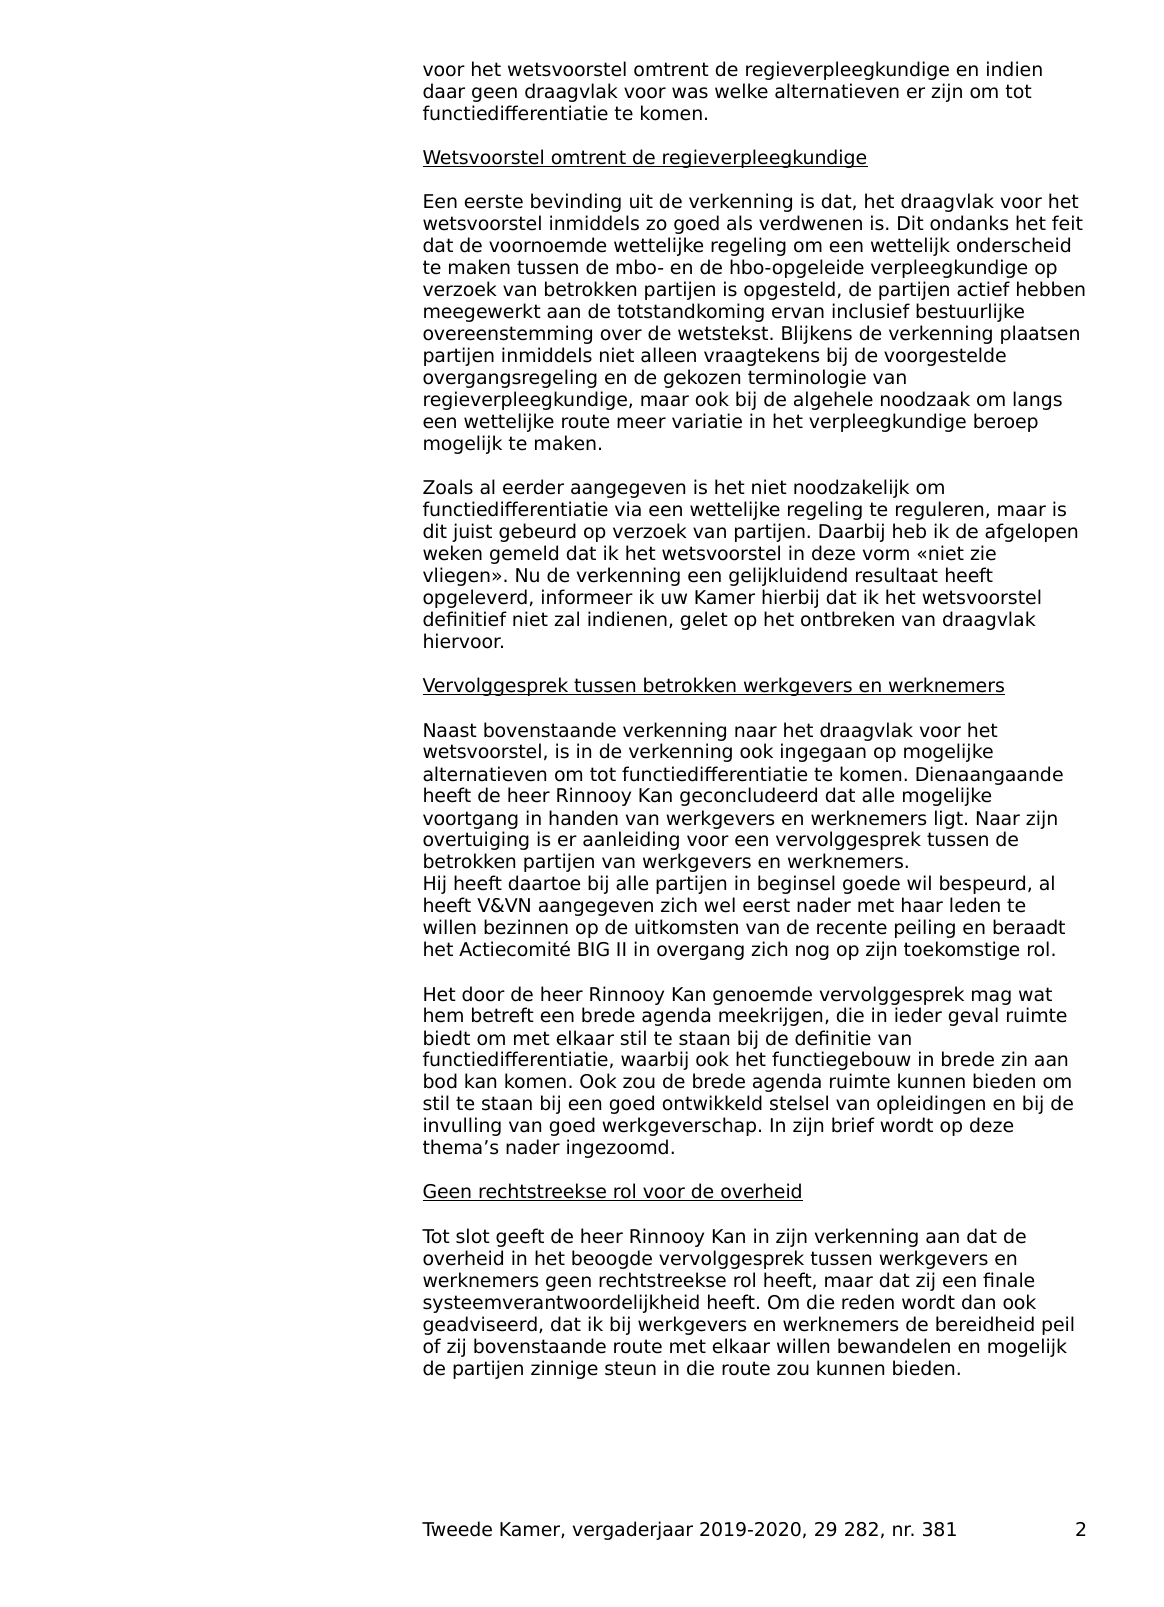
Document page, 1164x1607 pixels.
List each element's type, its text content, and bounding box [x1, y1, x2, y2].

text Naast bovenstaande verkenning naar het draagvlak voor het wetsvoorstel, is in de verkenning ook ingegaan op mogelijke alternatieven om tot functiedifferentiatie te komen. Dienaangaande heeft de heer Rinnooy Kan geconcludeerd dat alle mogelijke voortgang in handen van werkgevers en werknemers ligt. Naar zijn overtuiging is er aanleiding voor een vervolggesprek tussen de betrokken partijen van werkgevers en werknemers. [422, 719, 1087, 873]
text Zoals al eerder aangegeven is het niet noodzakelijk om functiedifferentiatie via een wettelijke regeling te reguleren, maar is dit juist gebeurd op verzoek van partijen. Daarbij heb ik de afgelopen weken gemeld dat ik het wetsvoorstel in deze vorm «niet zie vliegen». Nu de verkenning een gelijkluidend resultaat heeft opgeleverd, informeer ik uw Kamer hierbij dat ik het wetsvoorstel definitief niet zal indienen, gelet op het ontbreken van draagvlak hiervoor. [422, 477, 1087, 653]
text Een eerste bevinding uit de verkenning is dat, het draagvlak voor het wetsvoorstel inmiddels zo goed als verdwenen is. Dit ondanks het feit dat de voornoemde wettelijke regeling om een wettelijk onderscheid te maken tussen de mbo- en de hbo-opgeleide verpleegkundige op verzoek van betrokken partijen is opgesteld, de partijen actief hebben meegewerkt aan de totstandkoming ervan inclusief bestuurlijke overeenstemming over de wetstekst. Blijkens de verkenning plaatsen partijen inmiddels niet alleen vraagtekens bij de voorgestelde overgangsregeling en de gekozen terminologie van regieverpleegkundige, maar ook bij de algehele noodzaak om langs een wettelijke route meer variatie in het verpleegkundige beroep mogelijk te maken. [422, 191, 1087, 455]
text Hij heeft daartoe bij alle partijen in beginsel goede wil bespeurd, al heeft V&VN aangegeven zich wel eerst nader met haar leden te willen bezinnen op de uitkomsten van de recente peiling en beraadt het Actiecomité BIG II in overgang zich nog op zijn toekomstige rol. [422, 873, 1087, 961]
subtitle Geen rechtstreekse rol voor de overheid [422, 1181, 1087, 1203]
text voor het wetsvoorstel omtrent de regieverpleegkundige en indien daar geen draagvlak voor was welke alternatieven er zijn om tot functiedifferentiatie te komen. [422, 59, 1087, 125]
subtitle Vervolggesprek tussen betrokken werkgevers en werknemers [422, 675, 1087, 697]
subtitle Wetsvoorstel omtrent de regieverpleegkundige [422, 147, 1087, 169]
text Tot slot geeft de heer Rinnooy Kan in zijn verkenning aan dat de overheid in het beoogde vervolggesprek tussen werkgevers en werknemers geen rechtstreekse rol heeft, maar dat zij een finale systeemverantwoordelijkheid heeft. Om die reden wordt dan ook geadviseerd, dat ik bij werkgevers en werknemers de bereidheid peil of zij bovenstaande route met elkaar willen bewandelen en mogelijk de partijen zinnige steun in die route zou kunnen bieden. [422, 1226, 1087, 1379]
text Het door de heer Rinnooy Kan genoemde vervolggesprek mag wat hem betreft een brede agenda meekrijgen, die in ieder geval ruimte biedt om met elkaar stil te staan bij de definitie van functiedifferentiatie, waarbij ook het functiegebouw in brede zin aan bod kan komen. Ook zou de brede agenda ruimte kunnen bieden om stil te staan bij een goed ontwikkeld stelsel van opleidingen en bij de invulling van goed werkgeverschap. In zijn brief wordt op deze thema’s nader ingezoomd. [422, 983, 1087, 1159]
